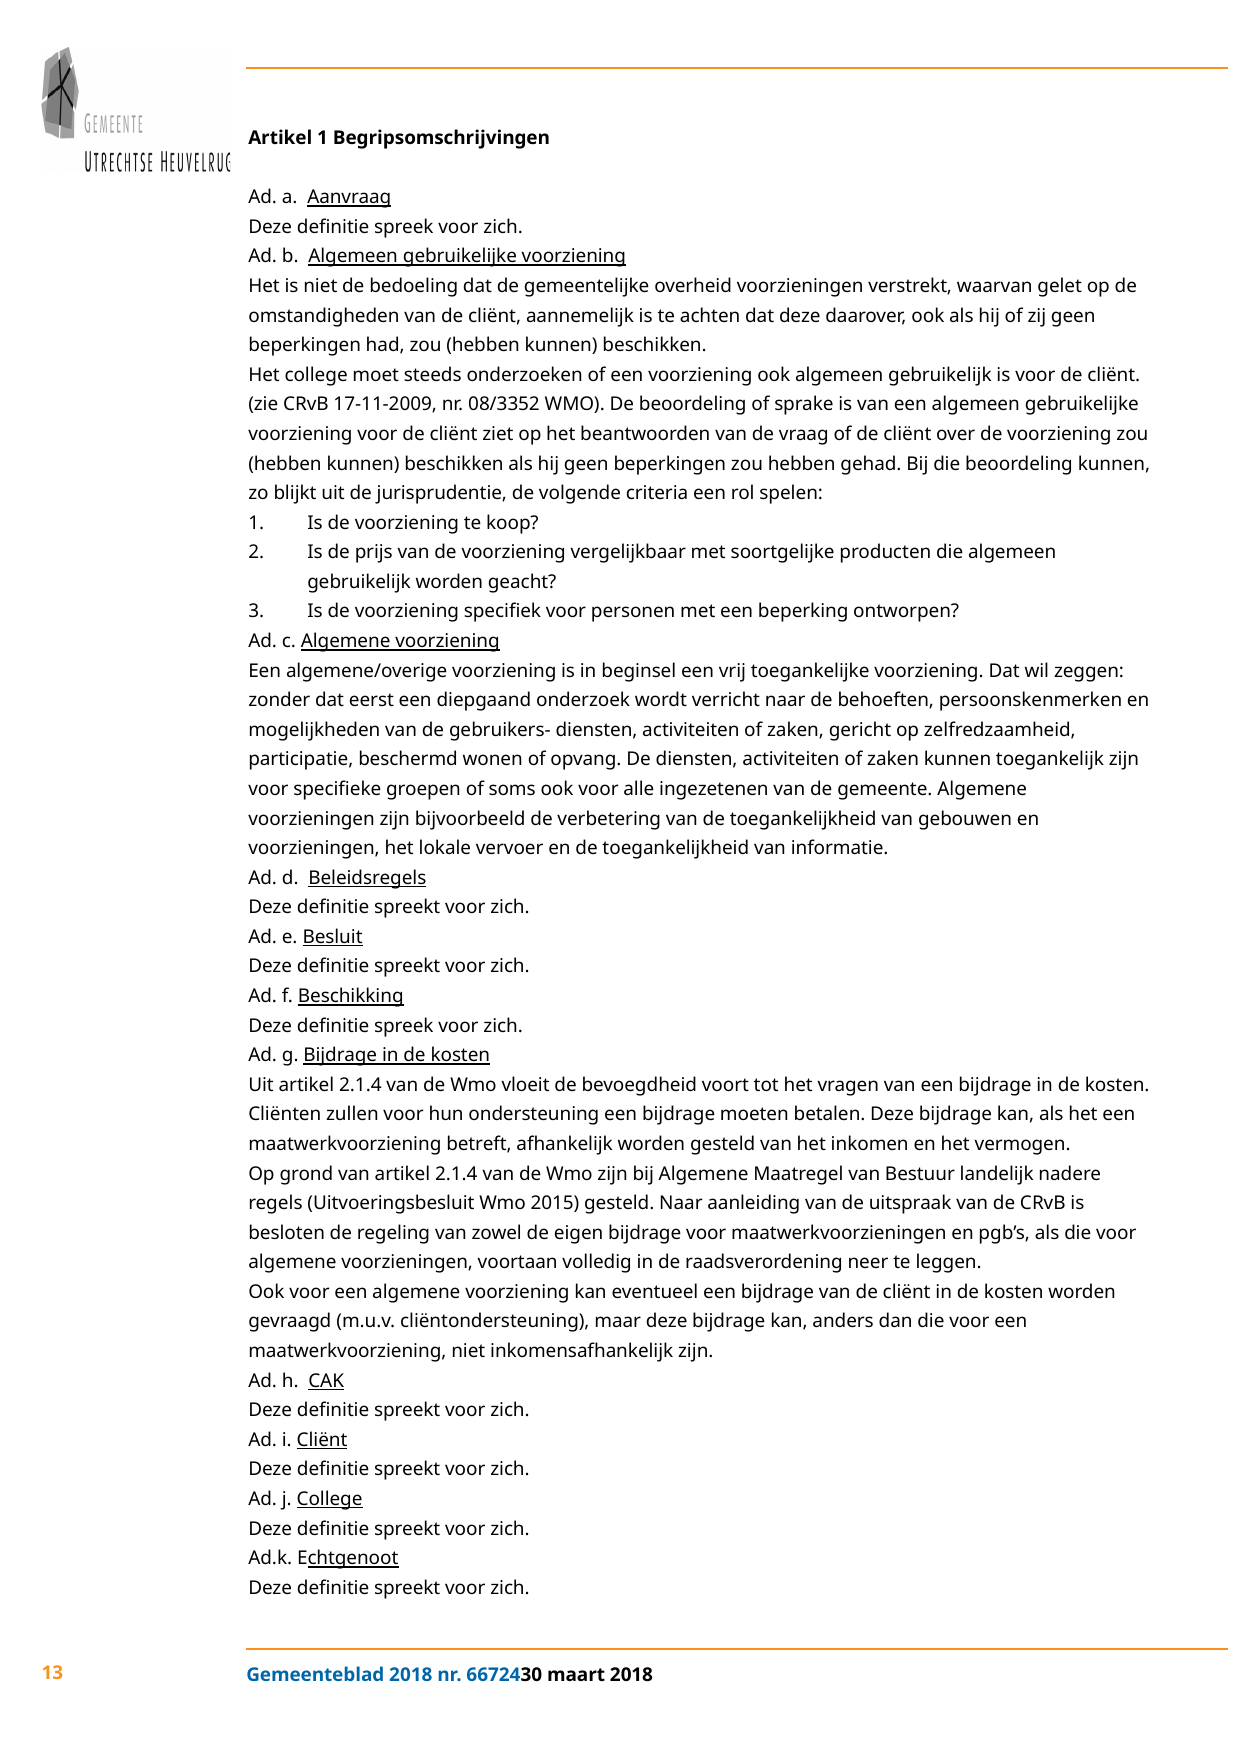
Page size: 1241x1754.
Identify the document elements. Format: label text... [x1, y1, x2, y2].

text Ad. j. College [248, 1485, 1152, 1511]
text Ad. d. Beleidsregels [248, 864, 1152, 890]
text Ad. c. Algemene voorziening [248, 627, 1152, 653]
text Uit artikel 2.1.4 van de Wmo vloeit de bevoegdheid voort tot het vragen van een bijdrage in de kosten. Cliënten zullen voor hun ondersteuning een bijdrage moeten betalen. Deze bijdrage kan, als het een maatwerkvoorziening betreft, afhankelijk worden gesteld van het inkomen en het vermogen. [248, 1071, 1152, 1156]
text Deze definitie spreekt voor zich. [248, 1574, 1152, 1600]
text Ad. h. CAK [248, 1367, 1152, 1393]
list Is de voorziening specifiek voor personen met een beperking ontworpen? [248, 598, 1152, 623]
text Op grond van artikel 2.1.4 van de Wmo zijn bij Algemene Maatregel van Bestuur landelijk nadere regels (Uitvoeringsbesluit Wmo 2015) gesteld. Naar aanleiding van de uitspraak van de CRvB is besloten de regeling van zowel de eigen bijdrage voor maatwerkvoorzieningen en pgb’s, als die voor algemene voorzieningen, voortaan volledig in de raadsverordening neer te leggen. [248, 1160, 1152, 1274]
text Ad. f. Beschikking [248, 982, 1152, 1008]
list Is de prijs van de voorziening vergelijkbaar met soortgelijke producten die algemeen gebruikelijk worden geacht? [248, 538, 1152, 594]
text Artikel 1 Begripsomschrijvingen [248, 124, 1152, 150]
text Deze definitie spreekt voor zich. [248, 953, 1152, 978]
text Ad.k. Echtgenoot [248, 1544, 1152, 1570]
text Ad. i. Cliënt [248, 1426, 1152, 1452]
picture [41, 47, 231, 172]
list Is de voorziening te koop? [248, 509, 1152, 535]
text Deze definitie spreekt voor zich. [248, 893, 1152, 919]
text Ook voor een algemene voorziening kan eventueel een bijdrage van de cliënt in de kosten worden gevraagd (m.u.v. cliëntondersteuning), maar deze bijdrage kan, anders dan die voor een maatwerkvoorziening, niet inkomensafhankelijk zijn. [248, 1278, 1152, 1363]
text Ad. g. Bijdrage in de kosten [248, 1041, 1152, 1067]
text Deze definitie spreek voor zich. [248, 213, 1152, 239]
text Het college moet steeds onderzoeken of een voorziening ook algemeen gebruikelijk is voor de cliënt. (zie CRvB 17-11-2009, nr. 08/3352 WMO). De beoordeling of sprake is van een algemeen gebruikelijke voorziening voor de cliënt ziet op het beantwoorden van de vraag of de cliënt over de voorziening zou (hebben kunnen) beschikken als hij geen beperkingen zou hebben gehad. Bij die beoordeling kunnen, zo blijkt uit de jurisprudentie, de volgende criteria een rol spelen: [248, 361, 1152, 505]
text Ad. b. Algemeen gebruikelijke voorziening [248, 243, 1152, 268]
text Deze definitie spreek voor zich. [248, 1012, 1152, 1038]
text Deze definitie spreekt voor zich. [248, 1515, 1152, 1541]
text Een algemene/overige voorziening is in beginsel een vrij toegankelijke voorziening. Dat wil zeggen: zonder dat eerst een diepgaand onderzoek wordt verricht naar de behoeften, persoonskenmerken en mogelijkheden van de gebruikers- diensten, activiteiten of zaken, gericht op zelfredzaamheid, participatie, beschermd wonen of opvang. De diensten, activiteiten of zaken kunnen toegankelijk zijn voor specifieke groepen of soms ook voor alle ingezetenen van de gemeente. Algemene voorzieningen zijn bijvoorbeeld de verbetering van de toegankelijkheid van gebouwen en voorzieningen, het lokale vervoer en de toegankelijkheid van informatie. [248, 657, 1152, 860]
text Ad. e. Besluit [248, 923, 1152, 949]
text Het is niet de bedoeling dat de gemeentelijke overheid voorzieningen verstrekt, waarvan gelet op de omstandigheden van de cliënt, aannemelijk is te achten dat deze daarover, ook als hij of zij geen beperkingen had, zou (hebben kunnen) beschikken. [248, 272, 1152, 357]
text Deze definitie spreekt voor zich. [248, 1396, 1152, 1422]
text Deze definitie spreekt voor zich. [248, 1456, 1152, 1481]
text Ad. a. Aanvraag [248, 183, 1152, 209]
